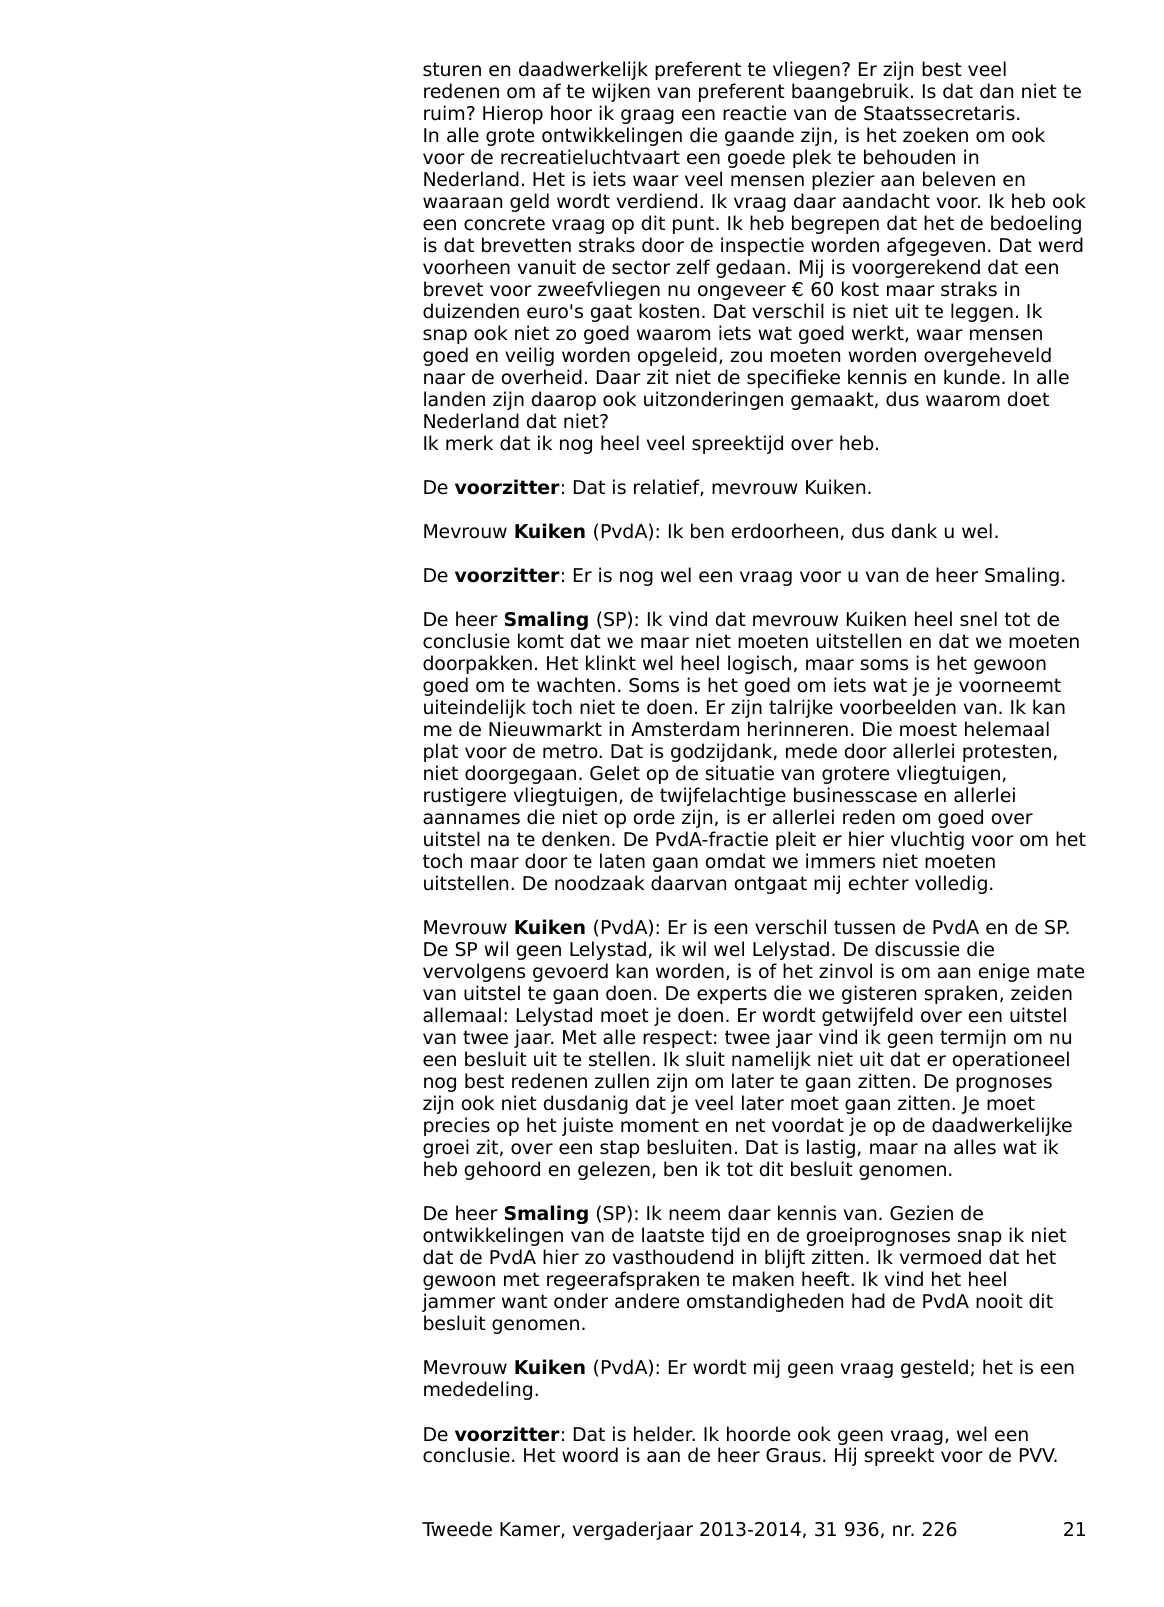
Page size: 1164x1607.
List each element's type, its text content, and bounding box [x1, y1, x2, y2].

text De heer Smaling (SP): Ik neem daar kennis van. Gezien de ontwikkelingen van de laatste tijd en de groeiprognoses snap ik niet dat de PvdA hier zo vasthoudend in blijft zitten. Ik vermoed dat het gewoon met regeerafspraken te maken heeft. Ik vind het heel jammer want onder andere omstandigheden had de PvdA nooit dit besluit genomen. [422, 1203, 1087, 1335]
text De heer Smaling (SP): Ik vind dat mevrouw Kuiken heel snel tot de conclusie komt dat we maar niet moeten uitstellen en dat we moeten doorpakken. Het klinkt wel heel logisch, maar soms is het gewoon goed om te wachten. Soms is het goed om iets wat je je voorneemt uiteindelijk toch niet te doen. Er zijn talrijke voorbeelden van. Ik kan me de Nieuwmarkt in Amsterdam herinneren. Die moest helemaal plat voor de metro. Dat is godzijdank, mede door allerlei protesten, niet doorgegaan. Gelet op de situatie van grotere vliegtuigen, rustigere vliegtuigen, de twijfelachtige businesscase en allerlei aannames die niet op orde zijn, is er allerlei reden om goed over uitstel na te denken. De PvdA-fractie pleit er hier vluchtig voor om het toch maar door te laten gaan omdat we immers niet moeten uitstellen. De noodzaak daarvan ontgaat mij echter volledig. [422, 609, 1087, 895]
text Mevrouw Kuiken (PvdA): Er is een verschil tussen de PvdA en de SP. De SP wil geen Lelystad, ik wil wel Lelystad. De discussie die vervolgens gevoerd kan worden, is of het zinvol is om aan enige mate van uitstel te gaan doen. De experts die we gisteren spraken, zeiden allemaal: Lelystad moet je doen. Er wordt getwijfeld over een uitstel van twee jaar. Met alle respect: twee jaar vind ik geen termijn om nu een besluit uit te stellen. Ik sluit namelijk niet uit dat er operationeel nog best redenen zullen zijn om later te gaan zitten. De prognoses zijn ook niet dusdanig dat je veel later moet gaan zitten. Je moet precies op het juiste moment en net voordat je op de daadwerkelijke groei zit, over een stap besluiten. Dat is lastig, maar na alles wat ik heb gehoord en gelezen, ben ik tot dit besluit genomen. [422, 917, 1087, 1181]
text sturen en daadwerkelijk preferent te vliegen? Er zijn best veel redenen om af te wijken van preferent baangebruik. Is dat dan niet te ruim? Hierop hoor ik graag een reactie van de Staatssecretaris. [422, 59, 1087, 125]
text Mevrouw Kuiken (PvdA): Ik ben erdoorheen, dus dank u wel. [422, 521, 1087, 543]
text Ik merk dat ik nog heel veel spreektijd over heb. [422, 433, 1087, 455]
text In alle grote ontwikkelingen die gaande zijn, is het zoeken om ook voor de recreatieluchtvaart een goede plek te behouden in Nederland. Het is iets waar veel mensen plezier aan beleven en waaraan geld wordt verdiend. Ik vraag daar aandacht voor. Ik heb ook een concrete vraag op dit punt. Ik heb begrepen dat het de bedoeling is dat brevetten straks door de inspectie worden afgegeven. Dat werd voorheen vanuit de sector zelf gedaan. Mij is voorgerekend dat een brevet voor zweefvliegen nu ongeveer € 60 kost maar straks in duizenden euro's gaat kosten. Dat verschil is niet uit te leggen. Ik snap ook niet zo goed waarom iets wat goed werkt, waar mensen goed en veilig worden opgeleid, zou moeten worden overgeheveld naar de overheid. Daar zit niet de specifieke kennis en kunde. In alle landen zijn daarop ook uitzonderingen gemaakt, dus waarom doet Nederland dat niet? [422, 125, 1087, 433]
text De voorzitter: Dat is relatief, mevrouw Kuiken. [422, 477, 1087, 499]
text De voorzitter: Er is nog wel een vraag voor u van de heer Smaling. [422, 565, 1087, 587]
text De voorzitter: Dat is helder. Ik hoorde ook geen vraag, wel een conclusie. Het woord is aan de heer Graus. Hij spreekt voor de PVV. [422, 1423, 1087, 1467]
text Mevrouw Kuiken (PvdA): Er wordt mij geen vraag gesteld; het is een mededeling. [422, 1357, 1087, 1401]
